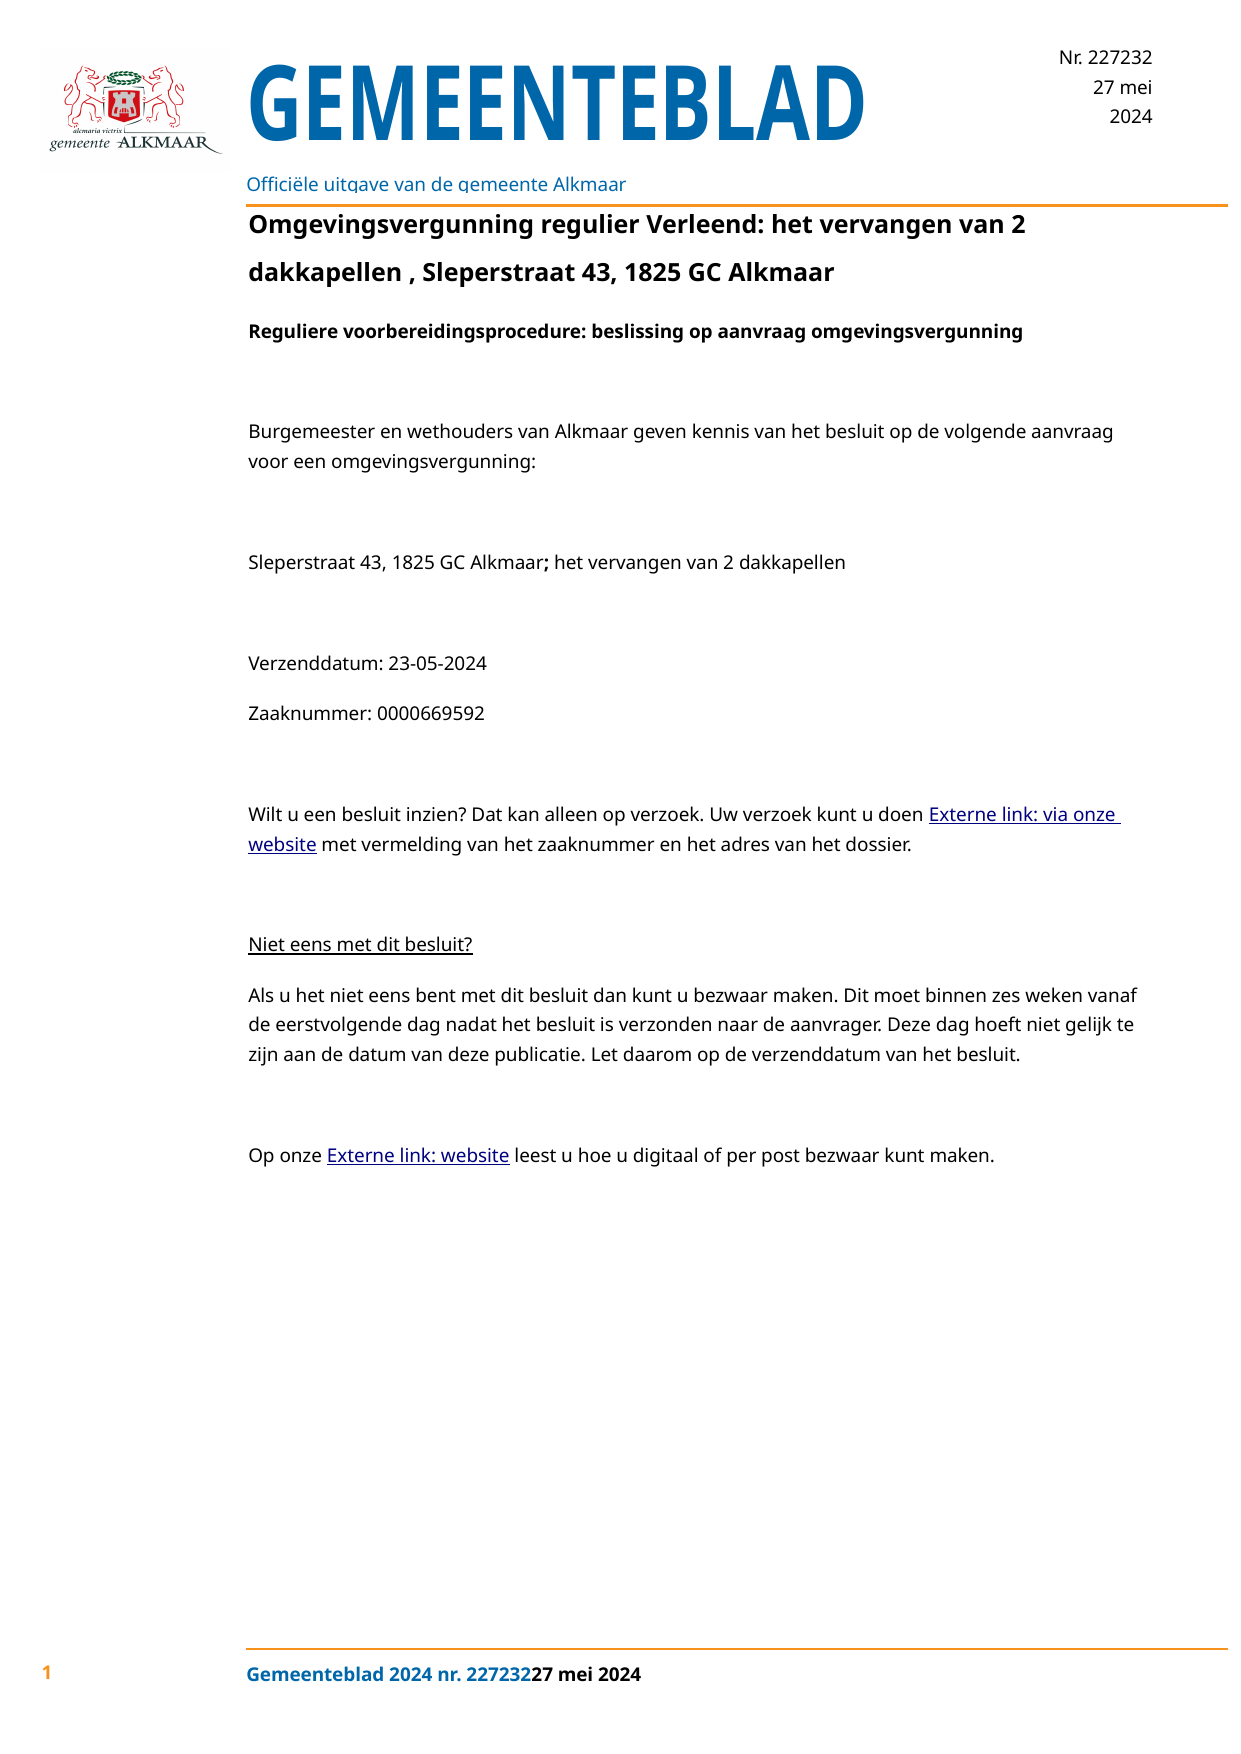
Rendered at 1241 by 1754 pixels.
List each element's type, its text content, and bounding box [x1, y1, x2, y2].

text Omgevingsvergunning regulier Verleend: het vervangen van 2 dakkapellen , Sleperstraat 43, 1825 GC Alkmaar [248, 207, 1152, 288]
text Niet eens met dit besluit? [248, 932, 1152, 957]
text Burgemeester en wethouders van Alkmaar geven kennis van het besluit op de volgende aanvraag voor een omgevingsvergunning: [248, 419, 1152, 474]
text Sleperstraat 43, 1825 GC Alkmaar; het vervangen van 2 dakkapellen [248, 549, 1152, 575]
text Reguliere voorbereidingsprocedure: beslissing op aanvraag omgevingsvergunning [248, 318, 1152, 344]
text Wilt u een besluit inzien? Dat kan alleen op verzoek. Uw verzoek kunt u doen Externe link: via onze website met vermelding van het zaaknummer en het adres van het dossier. [248, 801, 1152, 857]
text Verzenddatum: 23-05-2024 [248, 650, 1152, 676]
text Op onze Externe link: website leest u hoe u digitaal of per post bezwaar kunt maken. [248, 1142, 1152, 1168]
text Als u het niet eens bent met dit besluit dan kunt u bezwaar maken. Dit moet binnen zes weken vanaf de eerstvolgende dag nadat het besluit is verzonden naar de aanvrager. Deze dag hoeft niet gelijk te zijn aan de datum van deze publicatie. Let daarom op de verzenddatum van het besluit. [248, 982, 1152, 1067]
picture [41, 47, 231, 172]
text Zaaknummer: 0000669592 [248, 700, 1152, 726]
